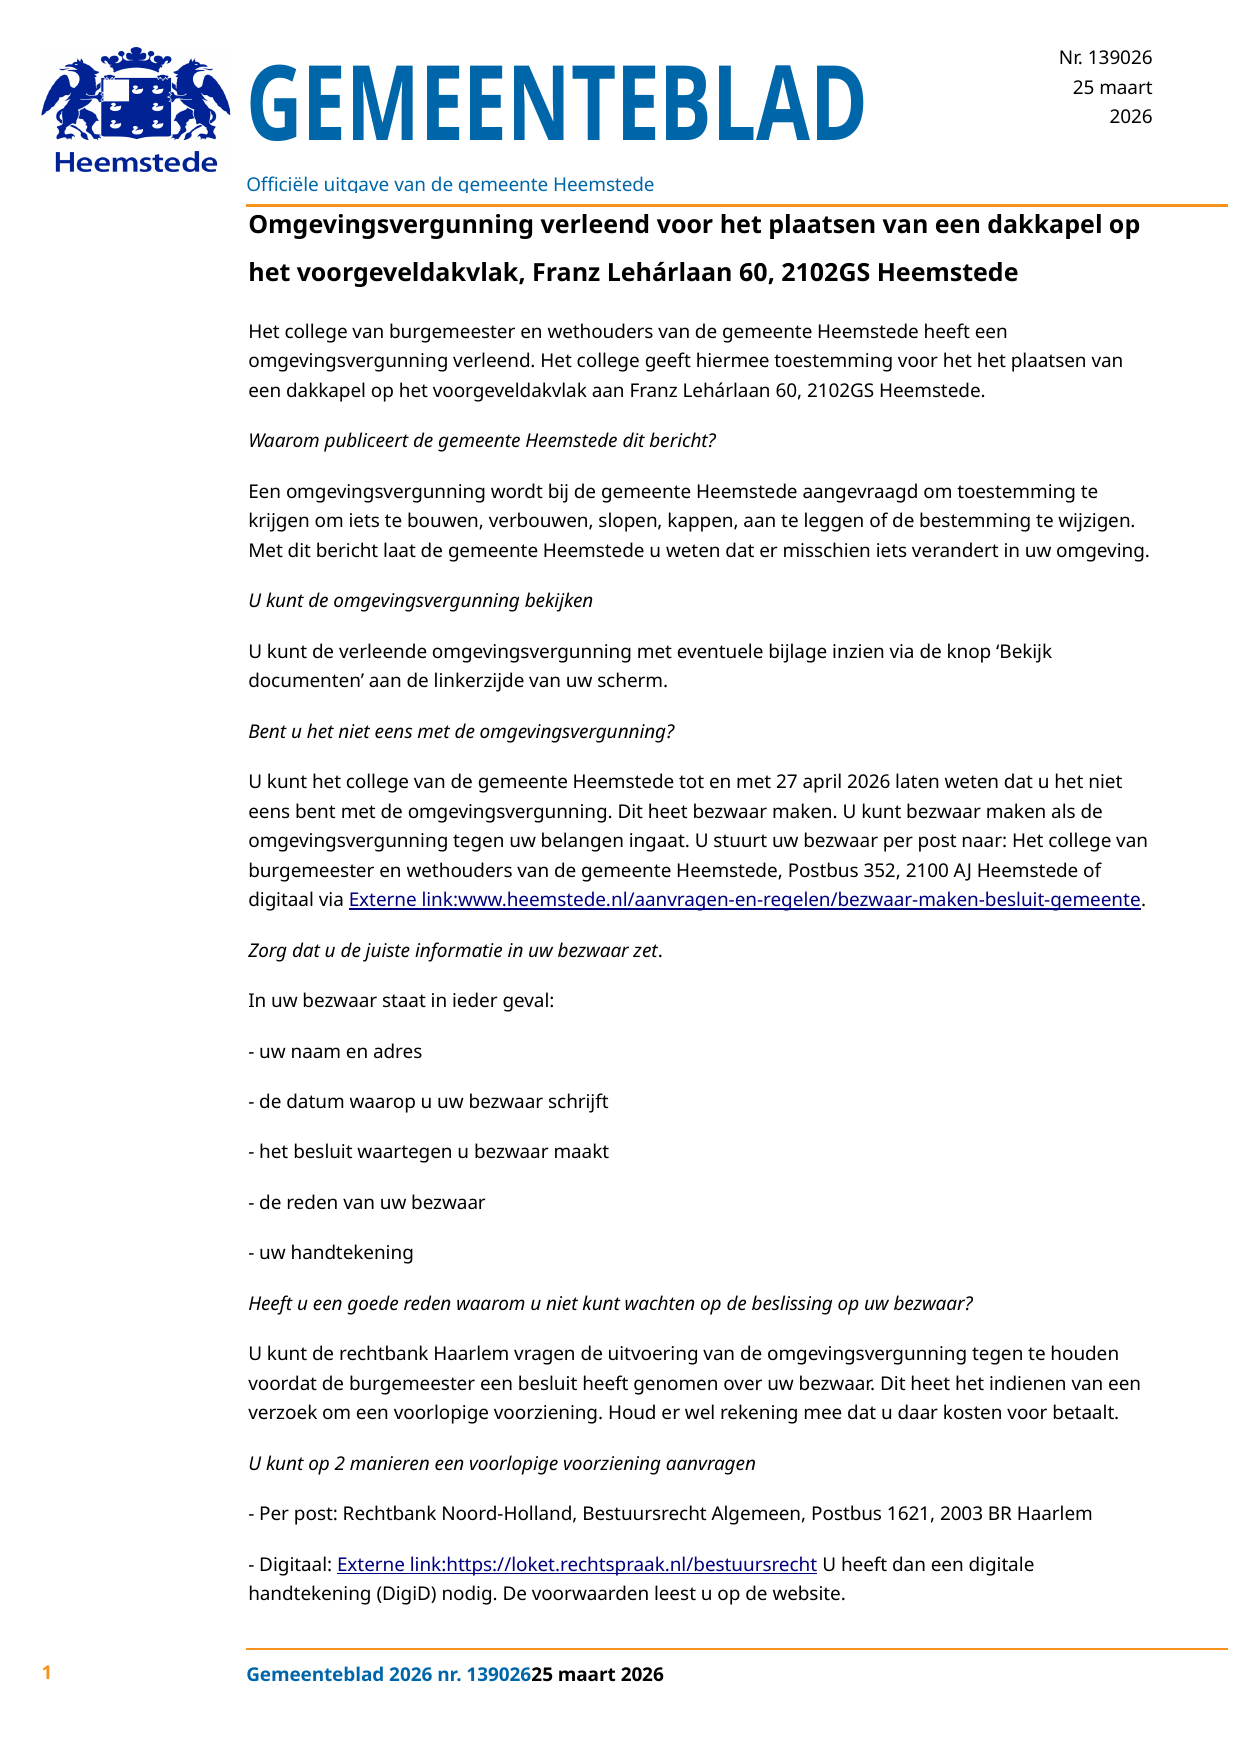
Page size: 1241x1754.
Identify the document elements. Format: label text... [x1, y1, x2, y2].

text - de datum waarop u uw bezwaar schrijft [248, 1088, 1152, 1114]
text - Digitaal: Externe link:https://loket.rechtspraak.nl/bestuursrecht U heeft dan een digitale handtekening (DigiD) nodig. De voorwaarden leest u op de website. [248, 1551, 1152, 1606]
text Bent u het niet eens met de omgevingsvergunning? [248, 718, 1152, 744]
text - het besluit waartegen u bezwaar maakt [248, 1139, 1152, 1164]
text - Per post: Rechtbank Noord-Holland, Bestuursrecht Algemeen, Postbus 1621, 2003 BR Haarlem [248, 1500, 1152, 1526]
text Het college van burgemeester en wethouders van de gemeente Heemstede heeft een omgevingsvergunning verleend. Het college geeft hiermee toestemming voor het het plaatsen van een dakkapel op het voorgeveldakvlak aan Franz Lehárlaan 60, 2102GS Heemstede. [248, 318, 1152, 403]
text In uw bezwaar staat in ieder geval: [248, 987, 1152, 1013]
text - de reden van uw bezwaar [248, 1189, 1152, 1215]
text - uw handtekening [248, 1239, 1152, 1265]
text U kunt het college van de gemeente Heemstede tot en met 27 april 2026 laten weten dat u het niet eens bent met de omgevingsvergunning. Dit heet bezwaar maken. U kunt bezwaar maken als de omgevingsvergunning tegen uw belangen ingaat. U stuurt uw bezwaar per post naar: Het college van burgemeester en wethouders van de gemeente Heemstede, Postbus 352, 2100 AJ Heemstede of digitaal via Externe link:www.heemstede.nl/aanvragen-en-regelen/bezwaar-maken-besluit-gemeente. [248, 768, 1152, 912]
text Zorg dat u de juiste informatie in uw bezwaar zet. [248, 937, 1152, 963]
text Heeft u een goede reden waarom u niet kunt wachten op de beslissing op uw bezwaar? [248, 1290, 1152, 1316]
text U kunt de omgevingsvergunning bekijken [248, 587, 1152, 613]
picture [41, 47, 231, 172]
text Een omgevingsvergunning wordt bij de gemeente Heemstede aangevraagd om toestemming te krijgen om iets te bouwen, verbouwen, slopen, kappen, aan te leggen of de bestemming te wijzigen. Met dit bericht laat de gemeente Heemstede u weten dat er misschien iets verandert in uw omgeving. [248, 478, 1152, 563]
text U kunt op 2 manieren een voorlopige voorziening aanvragen [248, 1450, 1152, 1476]
text Waarom publiceert de gemeente Heemstede dit bericht? [248, 427, 1152, 453]
text - uw naam en adres [248, 1038, 1152, 1064]
text U kunt de verleende omgevingsvergunning met eventuele bijlage inzien via de knop ‘Bekijk documenten’ aan de linkerzijde van uw scherm. [248, 638, 1152, 693]
text Omgevingsvergunning verleend voor het plaatsen van een dakkapel op het voorgeveldakvlak, Franz Lehárlaan 60, 2102GS Heemstede [248, 207, 1152, 288]
text U kunt de rechtbank Haarlem vragen de uitvoering van de omgevingsvergunning tegen te houden voordat de burgemeester een besluit heeft genomen over uw bezwaar. Dit heet het indienen van een verzoek om een voorlopige voorziening. Houd er wel rekening mee dat u daar kosten voor betaalt. [248, 1340, 1152, 1425]
